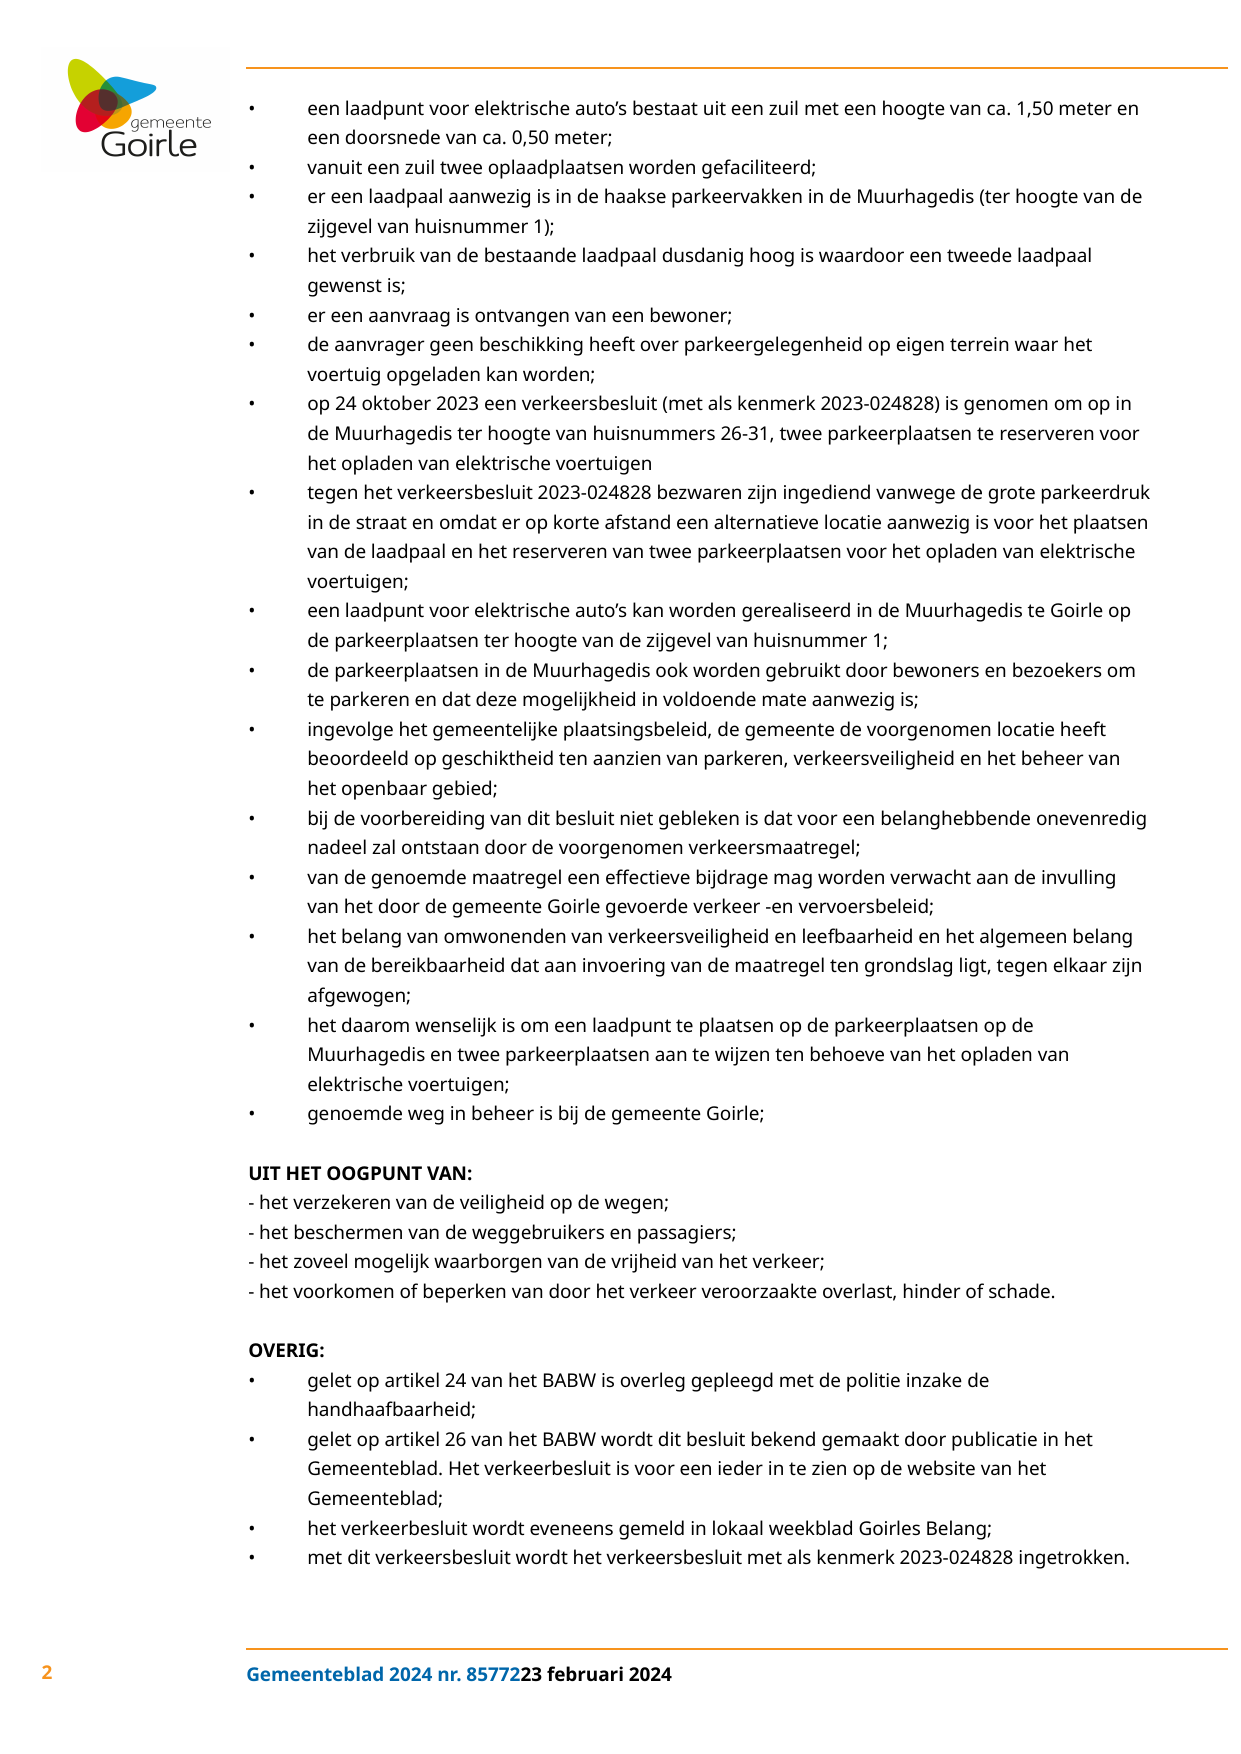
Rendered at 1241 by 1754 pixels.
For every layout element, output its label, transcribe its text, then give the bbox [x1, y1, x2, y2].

list het daarom wenselijk is om een laadpunt te plaatsen op de parkeerplaatsen op de Muurhagedis en twee parkeerplaatsen aan te wijzen ten behoeve van het opladen van elektrische voertuigen; [248, 1012, 1152, 1097]
list een laadpunt voor elektrische auto’s bestaat uit een zuil met een hoogte van ca. 1,50 meter en een doorsnede van ca. 0,50 meter; [248, 95, 1152, 150]
list van de genoemde maatregel een effectieve bijdrage mag worden verwacht aan de invulling van het door de gemeente Goirle gevoerde verkeer -en vervoersbeleid; [248, 864, 1152, 919]
list gelet op artikel 24 van het BABW is overleg gepleegd met de politie inzake de handhaafbaarheid; [248, 1367, 1152, 1422]
list genoemde weg in beheer is bij de gemeente Goirle; [248, 1101, 1152, 1126]
text - het voorkomen of beperken van door het verkeer veroorzaakte overlast, hinder of schade. [248, 1278, 1152, 1304]
list ingevolge het gemeentelijke plaatsingsbeleid, de gemeente de voorgenomen locatie heeft beoordeeld op geschiktheid ten aanzien van parkeren, verkeersveiligheid en het beheer van het openbaar gebied; [248, 716, 1152, 801]
list tegen het verkeersbesluit 2023-024828 bezwaren zijn ingediend vanwege de grote parkeerdruk in de straat en omdat er op korte afstand een alternatieve locatie aanwezig is voor het plaatsen van de laadpaal en het reserveren van twee parkeerplaatsen voor het opladen van elektrische voertuigen; [248, 479, 1152, 594]
list de parkeerplaatsen in de Muurhagedis ook worden gebruikt door bewoners en bezoekers om te parkeren en dat deze mogelijkheid in voldoende mate aanwezig is; [248, 657, 1152, 712]
text - het zoveel mogelijk waarborgen van de vrijheid van het verkeer; [248, 1248, 1152, 1274]
text - het verzekeren van de veiligheid op de wegen; [248, 1189, 1152, 1215]
list gelet op artikel 26 van het BABW wordt dit besluit bekend gemaakt door publicatie in het Gemeenteblad. Het verkeerbesluit is voor een ieder in te zien op de website van het Gemeenteblad; [248, 1426, 1152, 1511]
text UIT HET OOGPUNT VAN: [248, 1160, 1152, 1186]
list een laadpunt voor elektrische auto’s kan worden gerealiseerd in de Muurhagedis te Goirle op de parkeerplaatsen ter hoogte van de zijgevel van huisnummer 1; [248, 598, 1152, 653]
list het verkeerbesluit wordt eveneens gemeld in lokaal weekblad Goirles Belang; [248, 1515, 1152, 1541]
list het belang van omwonenden van verkeersveiligheid en leefbaarheid en het algemeen belang van de bereikbaarheid dat aan invoering van de maatregel ten grondslag ligt, tegen elkaar zijn afgewogen; [248, 923, 1152, 1008]
list er een aanvraag is ontvangen van een bewoner; [248, 302, 1152, 328]
text OVERIG: [248, 1337, 1152, 1363]
list met dit verkeersbesluit wordt het verkeersbesluit met als kenmerk 2023-024828 ingetrokken. [248, 1544, 1152, 1570]
list het verbruik van de bestaande laadpaal dusdanig hoog is waardoor een tweede laadpaal gewenst is; [248, 243, 1152, 298]
list er een laadpaal aanwezig is in de haakse parkeervakken in de Muurhagedis (ter hoogte van de zijgevel van huisnummer 1); [248, 183, 1152, 239]
list op 24 oktober 2023 een verkeersbesluit (met als kenmerk 2023-024828) is genomen om op in de Muurhagedis ter hoogte van huisnummers 26-31, twee parkeerplaatsen te reserveren voor het opladen van elektrische voertuigen [248, 391, 1152, 476]
picture [41, 47, 231, 172]
list vanuit een zuil twee oplaadplaatsen worden gefaciliteerd; [248, 154, 1152, 180]
text - het beschermen van de weggebruikers en passagiers; [248, 1219, 1152, 1245]
list bij de voorbereiding van dit besluit niet gebleken is dat voor een belanghebbende onevenredig nadeel zal ontstaan door de voorgenomen verkeersmaatregel; [248, 805, 1152, 860]
list de aanvrager geen beschikking heeft over parkeergelegenheid op eigen terrein waar het voertuig opgeladen kan worden; [248, 331, 1152, 387]
